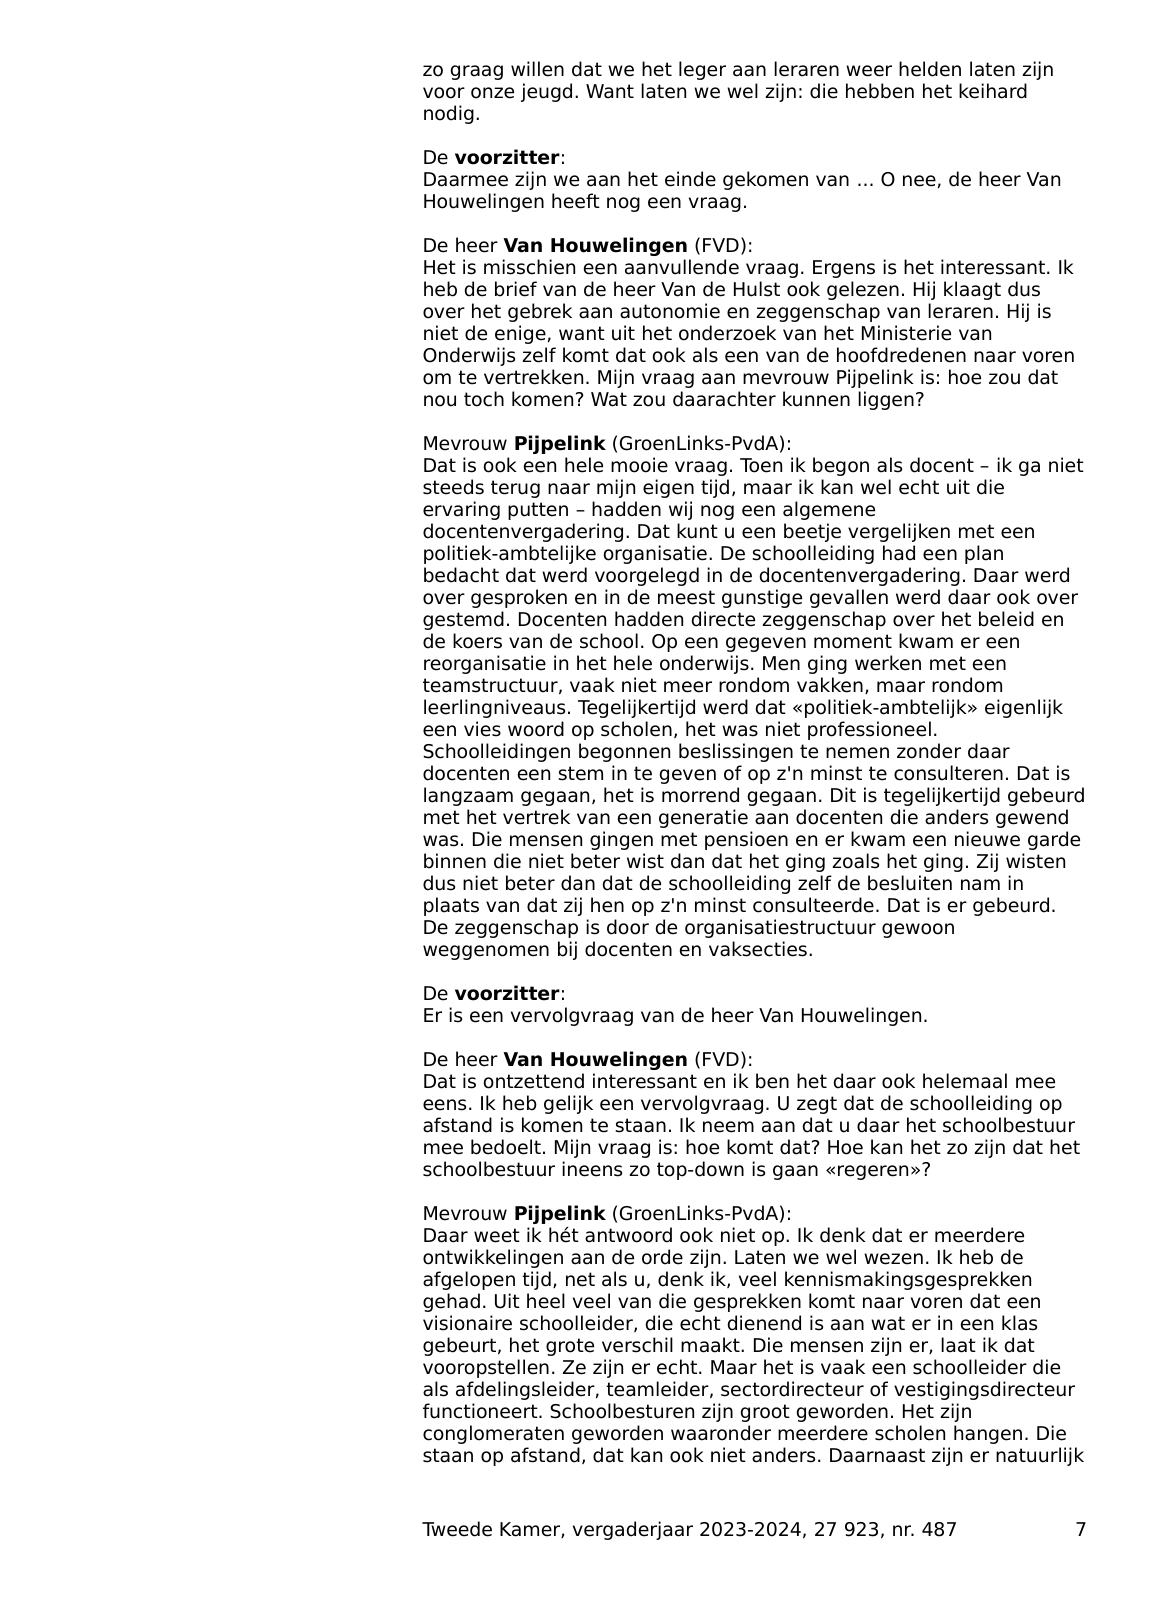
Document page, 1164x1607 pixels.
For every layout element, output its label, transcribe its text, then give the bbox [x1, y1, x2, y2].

text Dat is ontzettend interessant en ik ben het daar ook helemaal mee eens. Ik heb gelijk een vervolgvraag. U zegt dat de schoolleiding op afstand is komen te staan. Ik neem aan dat u daar het schoolbestuur mee bedoelt. Mijn vraag is: hoe komt dat? Hoe kan het zo zijn dat het schoolbestuur ineens zo top-down is gaan «regeren»? [422, 1071, 1087, 1181]
text Het is misschien een aanvullende vraag. Ergens is het interessant. Ik heb de brief van de heer Van de Hulst ook gelezen. Hij klaagt dus over het gebrek aan autonomie en zeggenschap van leraren. Hij is niet de enige, want uit het onderzoek van het Ministerie van Onderwijs zelf komt dat ook als een van de hoofdredenen naar voren om te vertrekken. Mijn vraag aan mevrouw Pijpelink is: hoe zou dat nou toch komen? Wat zou daarachter kunnen liggen? [422, 257, 1087, 411]
text De heer Van Houwelingen (FVD): [422, 235, 1087, 257]
text Mevrouw Pijpelink (GroenLinks-PvdA): [422, 433, 1087, 455]
text De voorzitter: [422, 147, 1087, 169]
text De heer Van Houwelingen (FVD): [422, 1049, 1087, 1071]
text Dat is ook een hele mooie vraag. Toen ik begon als docent – ik ga niet steeds terug naar mijn eigen tijd, maar ik kan wel echt uit die ervaring putten – hadden wij nog een algemene docentenvergadering. Dat kunt u een beetje vergelijken met een politiek-ambtelijke organisatie. De schoolleiding had een plan bedacht dat werd voorgelegd in de docentenvergadering. Daar werd over gesproken en in de meest gunstige gevallen werd daar ook over gestemd. Docenten hadden directe zeggenschap over het beleid en de koers van de school. Op een gegeven moment kwam er een reorganisatie in het hele onderwijs. Men ging werken met een teamstructuur, vaak niet meer rondom vakken, maar rondom leerlingniveaus. Tegelijkertijd werd dat «politiek-ambtelijk» eigenlijk een vies woord op scholen, het was niet professioneel. Schoolleidingen begonnen beslissingen te nemen zonder daar docenten een stem in te geven of op z'n minst te consulteren. Dat is langzaam gegaan, het is morrend gegaan. Dit is tegelijkertijd gebeurd met het vertrek van een generatie aan docenten die anders gewend was. Die mensen gingen met pensioen en er kwam een nieuwe garde binnen die niet beter wist dan dat het ging zoals het ging. Zij wisten dus niet beter dan dat de schoolleiding zelf de besluiten nam in plaats van dat zij hen op z'n minst consulteerde. Dat is er gebeurd. De zeggenschap is door de organisatiestructuur gewoon weggenomen bij docenten en vaksecties. [422, 455, 1087, 961]
text Daar weet ik hét antwoord ook niet op. Ik denk dat er meerdere ontwikkelingen aan de orde zijn. Laten we wel wezen. Ik heb de afgelopen tijd, net als u, denk ik, veel kennismakingsgesprekken gehad. Uit heel veel van die gesprekken komt naar voren dat een visionaire schoolleider, die echt dienend is aan wat er in een klas gebeurt, het grote verschil maakt. Die mensen zijn er, laat ik dat vooropstellen. Ze zijn er echt. Maar het is vaak een schoolleider die als afdelingsleider, teamleider, sectordirecteur of vestigingsdirecteur functioneert. Schoolbesturen zijn groot geworden. Het zijn conglomeraten geworden waaronder meerdere scholen hangen. Die staan op afstand, dat kan ook niet anders. Daarnaast zijn er natuurlijk [422, 1225, 1087, 1467]
text Mevrouw Pijpelink (GroenLinks-PvdA): [422, 1203, 1087, 1225]
text Daarmee zijn we aan het einde gekomen van ... O nee, de heer Van Houwelingen heeft nog een vraag. [422, 169, 1087, 213]
text De voorzitter: [422, 983, 1087, 1005]
text zo graag willen dat we het leger aan leraren weer helden laten zijn voor onze jeugd. Want laten we wel zijn: die hebben het keihard nodig. [422, 59, 1087, 125]
text Er is een vervolgvraag van de heer Van Houwelingen. [422, 1005, 1087, 1027]
